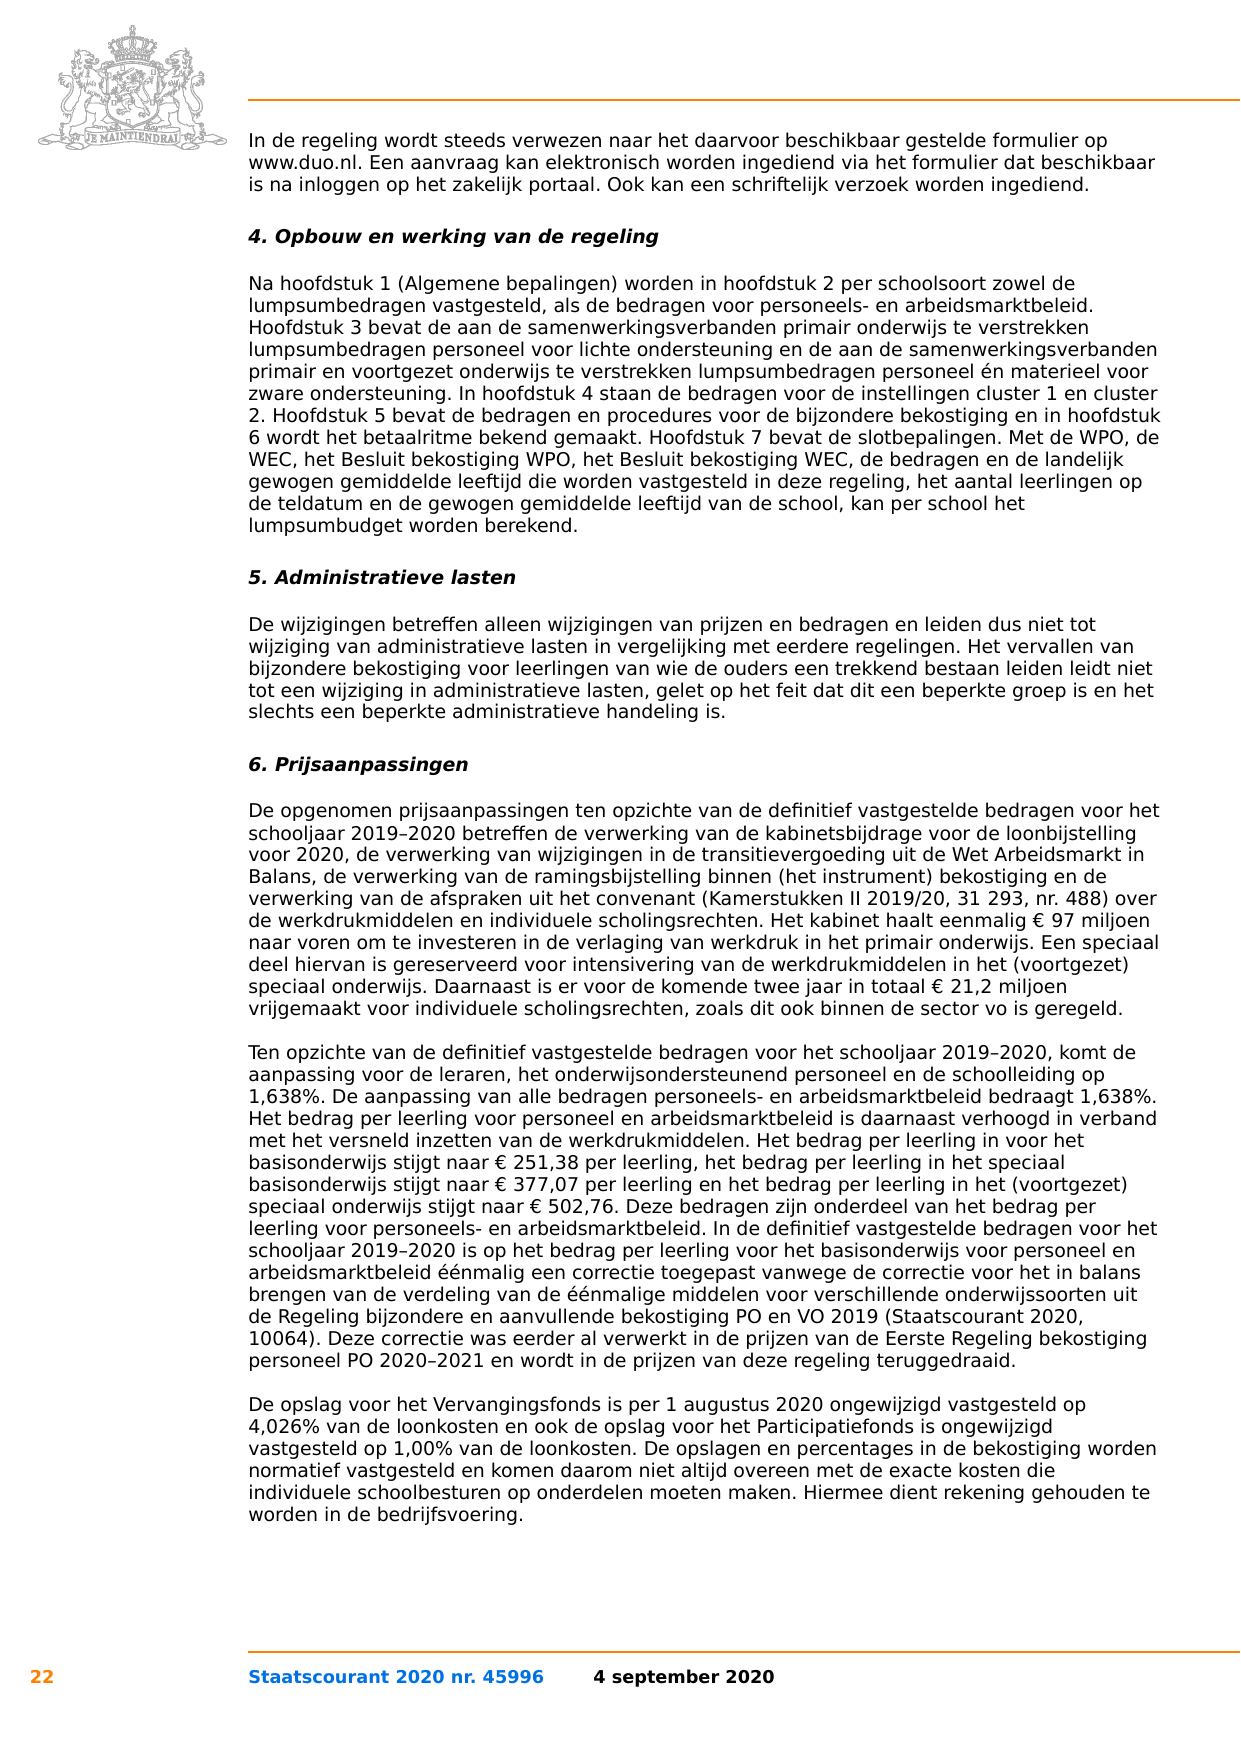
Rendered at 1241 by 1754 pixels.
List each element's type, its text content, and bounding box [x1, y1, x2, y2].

picture [38, 25, 227, 150]
subtitle 4. Opbouw en werking van de regeling [248, 226, 1163, 248]
subtitle 6. Prijsaanpassingen [248, 753, 1163, 775]
text Na hoofdstuk 1 (Algemene bepalingen) worden in hoofdstuk 2 per schoolsoort zowel de lumpsumbedragen vastgesteld, als de bedragen voor personeels- en arbeidsmarktbeleid. Hoofdstuk 3 bevat de aan de samenwerkingsverbanden primair onderwijs te verstrekken lumpsumbedragen personeel voor lichte ondersteuning en de aan de samenwerkingsverbanden primair en voortgezet onderwijs te verstrekken lumpsumbedragen personeel én materieel voor zware ondersteuning. In hoofdstuk 4 staan de bedragen voor de instellingen cluster 1 en cluster 2. Hoofdstuk 5 bevat de bedragen en procedures voor de bijzondere bekostiging en in hoofdstuk 6 wordt het betaalritme bekend gemaakt. Hoofdstuk 7 bevat de slotbepalingen. Met de WPO, de WEC, het Besluit bekostiging WPO, het Besluit bekostiging WEC, de bedragen en de landelijk gewogen gemiddelde leeftijd die worden vastgesteld in deze regeling, het aantal leerlingen op de teldatum en de gewogen gemiddelde leeftijd van de school, kan per school het lumpsumbudget worden berekend. [248, 273, 1163, 537]
text De wijzigingen betreffen alleen wijzigingen van prijzen en bedragen en leiden dus niet tot wijziging van administratieve lasten in vergelijking met eerdere regelingen. Het vervallen van bijzondere bekostiging voor leerlingen van wie de ouders een trekkend bestaan leiden leidt niet tot een wijziging in administratieve lasten, gelet op het feit dat dit een beperkte groep is en het slechts een beperkte administratieve handeling is. [248, 613, 1163, 723]
text In de regeling wordt steeds verwezen naar het daarvoor beschikbaar gestelde formulier op www.duo.nl. Een aanvraag kan elektronisch worden ingediend via het formulier dat beschikbaar is na inloggen op het zakelijk portaal. Ook kan een schriftelijk verzoek worden ingediend. [248, 130, 1163, 196]
subtitle 5. Administratieve lasten [248, 567, 1163, 588]
text Ten opzichte van de definitief vastgestelde bedragen voor het schooljaar 2019–2020, komt de aanpassing voor de leraren, het onderwijsondersteunend personeel en de schoolleiding op 1,638%. De aanpassing van alle bedragen personeels- en arbeidsmarktbeleid bedraagt 1,638%. Het bedrag per leerling voor personeel en arbeidsmarktbeleid is daarnaast verhoogd in verband met het versneld inzetten van de werkdrukmiddelen. Het bedrag per leerling in voor het basisonderwijs stijgt naar € 251,38 per leerling, het bedrag per leerling in het speciaal basisonderwijs stijgt naar € 377,07 per leerling en het bedrag per leerling in het (voortgezet) speciaal onderwijs stijgt naar € 502,76. Deze bedragen zijn onderdeel van het bedrag per leerling voor personeels- en arbeidsmarktbeleid. In de definitief vastgestelde bedragen voor het schooljaar 2019–2020 is op het bedrag per leerling voor het basisonderwijs voor personeel en arbeidsmarktbeleid éénmalig een correctie toegepast vanwege de correctie voor het in balans brengen van de verdeling van de éénmalige middelen voor verschillende onderwijssoorten uit de Regeling bijzondere en aanvullende bekostiging PO en VO 2019 (Staatscourant 2020, 10064). Deze correctie was eerder al verwerkt in de prijzen van de Eerste Regeling bekostiging personeel PO 2020–2021 en wordt in de prijzen van deze regeling teruggedraaid. [248, 1042, 1163, 1372]
text De opslag voor het Vervangingsfonds is per 1 augustus 2020 ongewijzigd vastgesteld op 4,026% van de loonkosten en ook de opslag voor het Participatiefonds is ongewijzigd vastgesteld op 1,00% van de loonkosten. De opslagen en percentages in de bekostiging worden normatief vastgesteld en komen daarom niet altijd overeen met de exacte kosten die individuele schoolbesturen op onderdelen moeten maken. Hiermee dient rekening gehouden te worden in de bedrijfsvoering. [248, 1394, 1163, 1526]
text De opgenomen prijsaanpassingen ten opzichte van de definitief vastgestelde bedragen voor het schooljaar 2019–2020 betreffen de verwerking van de kabinetsbijdrage voor de loonbijstelling voor 2020, de verwerking van wijzigingen in de transitievergoeding uit de Wet Arbeidsmarkt in Balans, de verwerking van de ramingsbijstelling binnen (het instrument) bekostiging en de verwerking van de afspraken uit het convenant (Kamerstukken II 2019/20, 31 293, nr. 488) over de werkdrukmiddelen en individuele scholingsrechten. Het kabinet haalt eenmalig € 97 miljoen naar voren om te investeren in de verlaging van werkdruk in het primair onderwijs. Een speciaal deel hiervan is gereserveerd voor intensivering van de werkdrukmiddelen in het (voortgezet) speciaal onderwijs. Daarnaast is er voor de komende twee jaar in totaal € 21,2 miljoen vrijgemaakt voor individuele scholingsrechten, zoals dit ook binnen de sector vo is geregeld. [248, 800, 1163, 1020]
